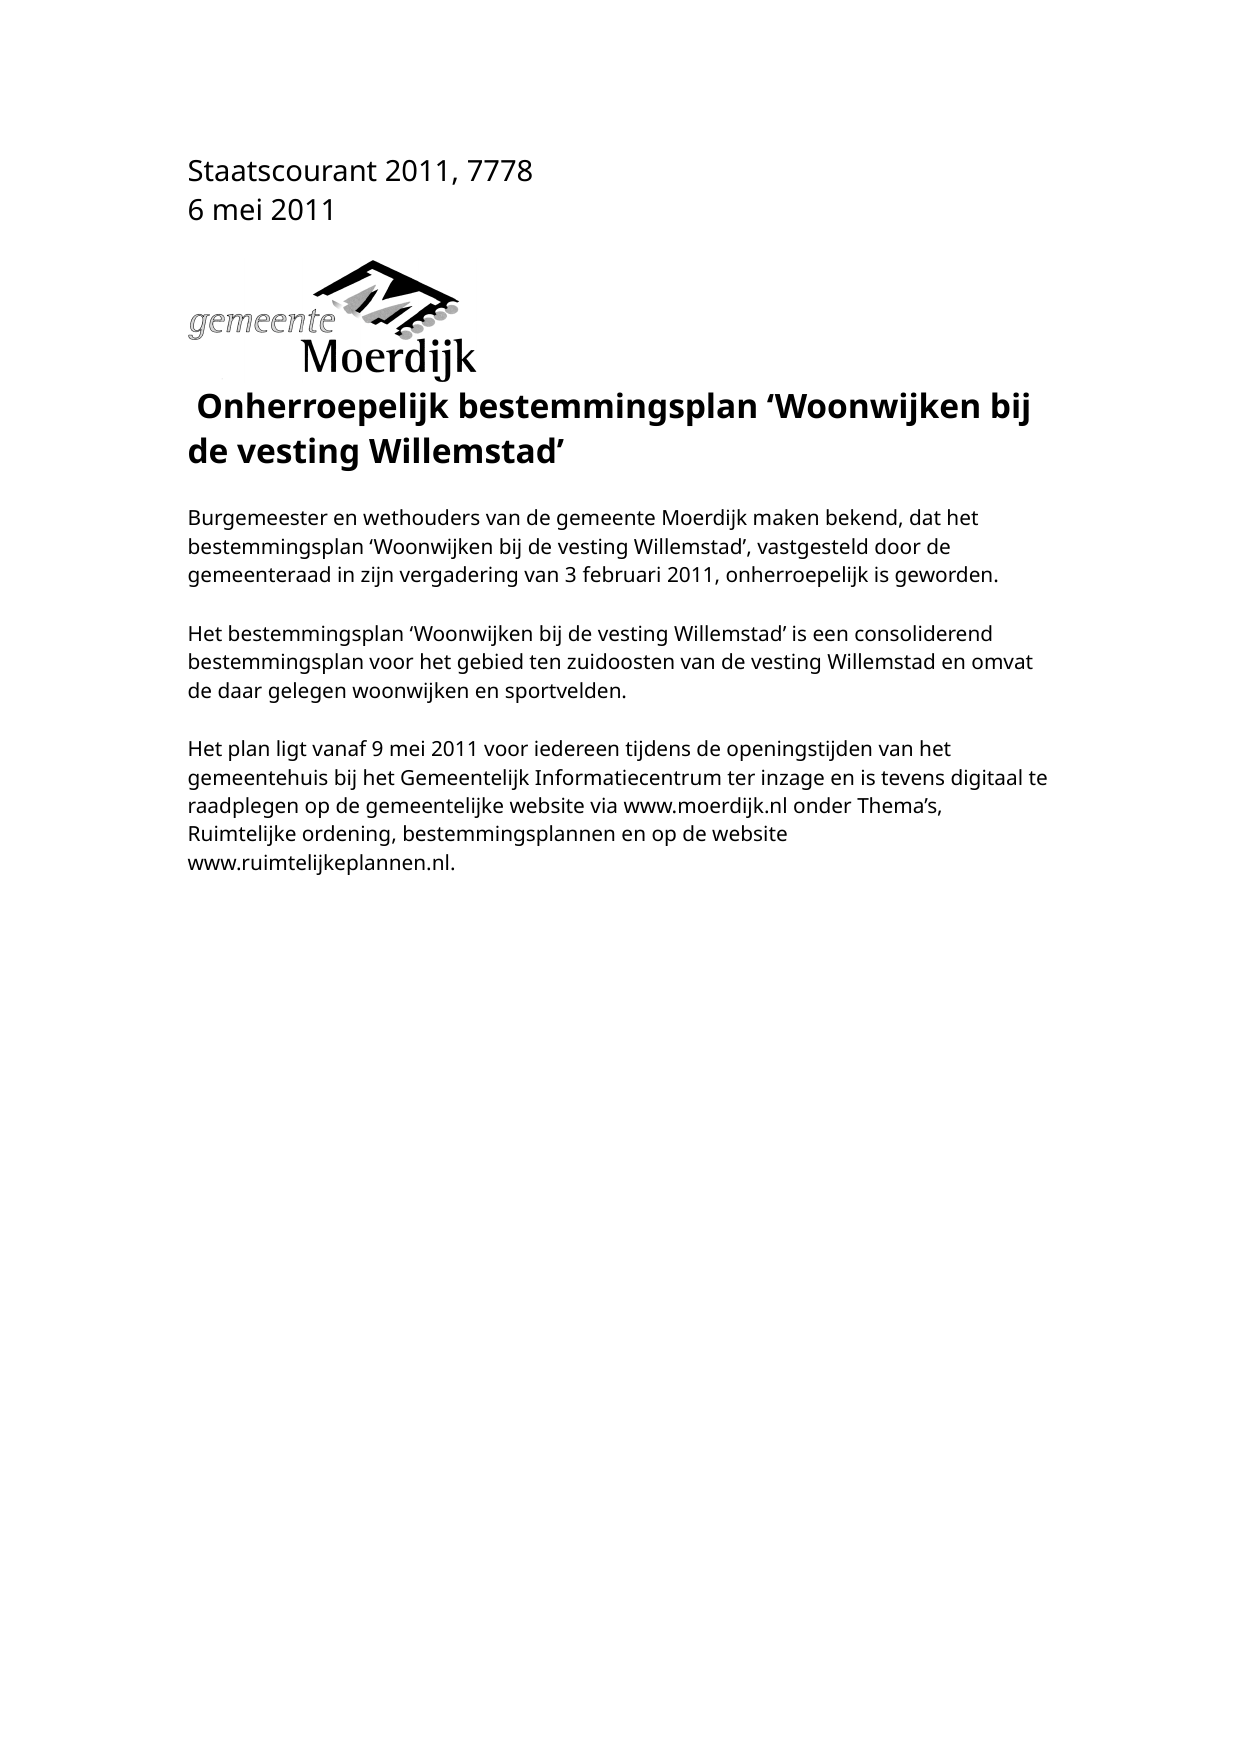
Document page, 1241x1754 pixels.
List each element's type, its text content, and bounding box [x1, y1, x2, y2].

text 6 mei 2011 [187, 190, 1053, 229]
text Het plan ligt vanaf 9 mei 2011 voor iedereen tijdens de openingstijden van het gemeentehuis bij het Gemeentelijk Informatiecentrum ter inzage en is tevens digitaal te raadplegen op de gemeentelijke website via www.moerdijk.nl onder Thema’s, Ruimtelijke ordening, bestemmingsplannen en op de website www.ruimtelijkeplannen.nl. [187, 734, 1053, 876]
text Burgemeester en wethouders van de gemeente Moerdijk maken bekend, dat het bestemmingsplan ‘Woonwijken bij de vesting Willemstad’, vastgesteld door de gemeenteraad in zijn vergadering van 3 februari 2011, onherroepelijk is geworden. [187, 503, 1053, 589]
text Het bestemmingsplan ‘Woonwijken bij de vesting Willemstad’ is een consoliderend bestemmingsplan voor het gebied ten zuidoosten van de vesting Willemstad en omvat de daar gelegen woonwijken en sportvelden. [187, 619, 1053, 704]
picture [187, 258, 477, 383]
subtitle Onherroepelijk bestemmingsplan ‘Woonwijken bij de vesting Willemstad’ [187, 271, 1053, 473]
text Staatscourant 2011, 7778 [187, 150, 1053, 190]
